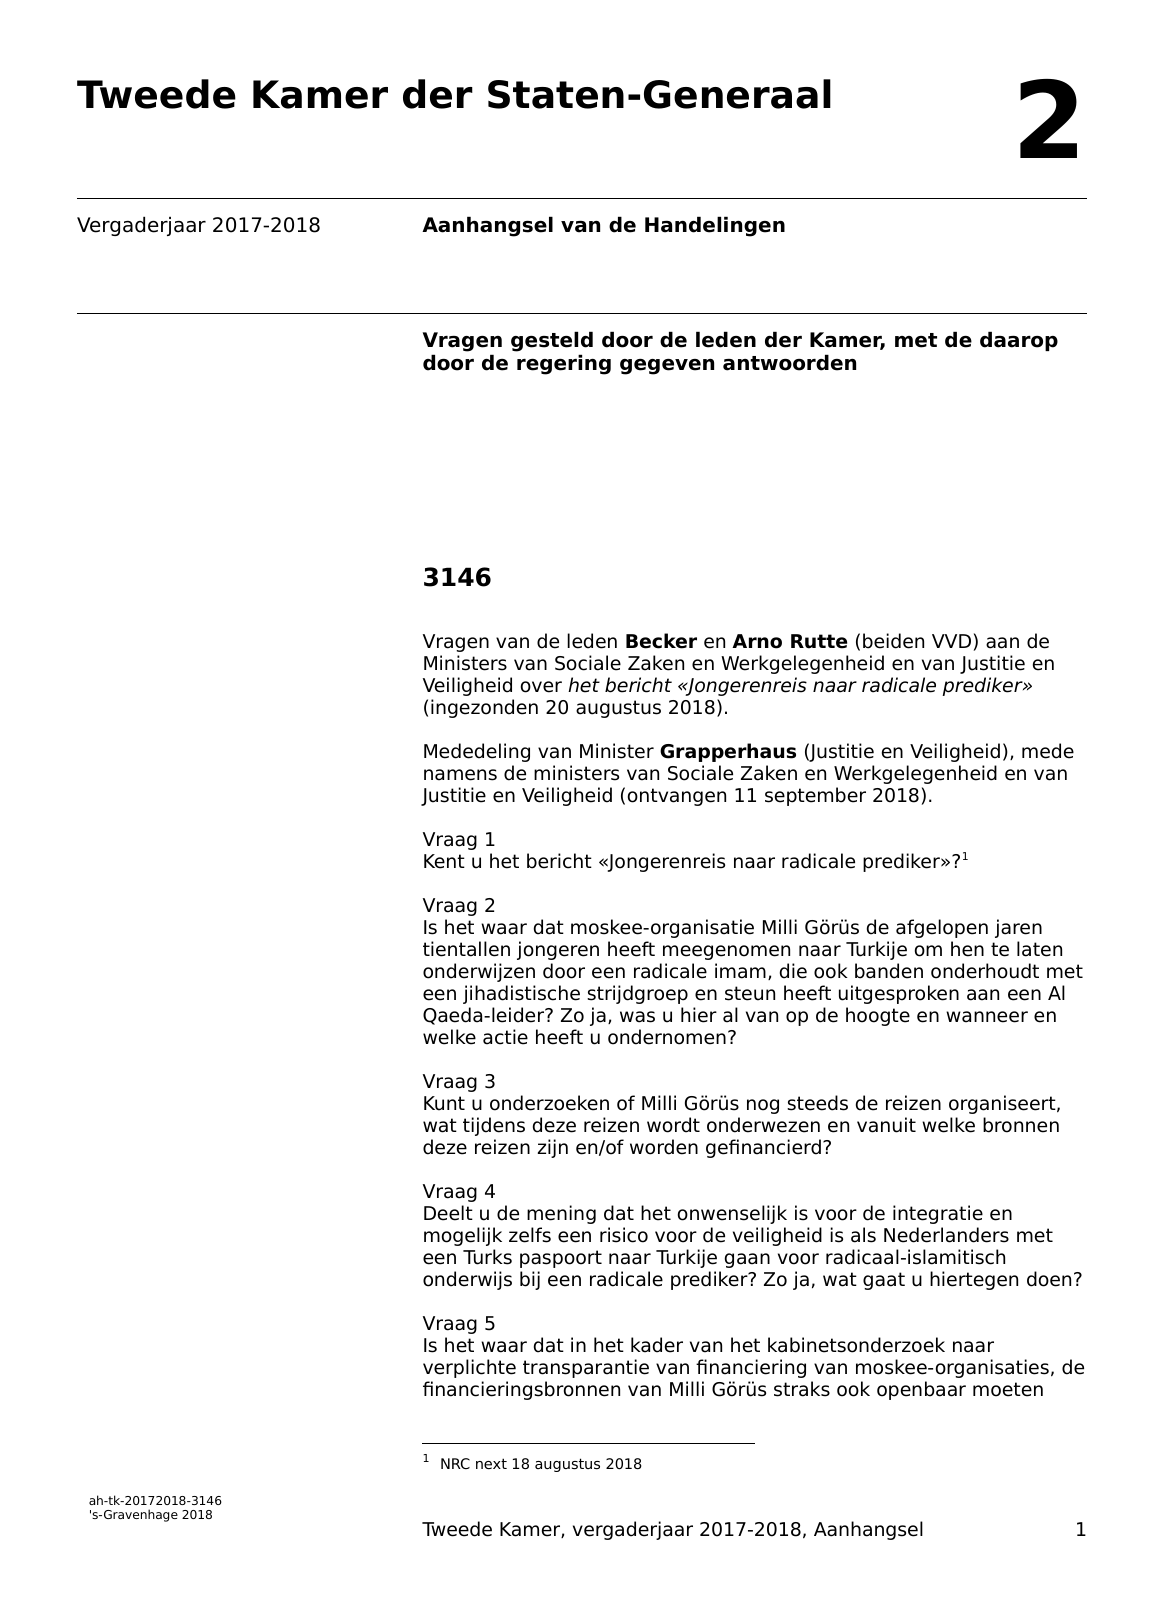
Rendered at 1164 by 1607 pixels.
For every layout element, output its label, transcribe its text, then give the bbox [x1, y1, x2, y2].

text Vragen van de leden Becker en Arno Rutte (beiden VVD) aan de Ministers van Sociale Zaken en Werkgelegenheid en van Justitie en Veiligheid over het bericht «Jongerenreis naar radicale prediker» (ingezonden 20 augustus 2018). [422, 631, 1087, 718]
text Vraag 1 [422, 829, 1087, 851]
table_header 2 [886, 59, 1087, 198]
text Kunt u onderzoeken of Milli Görüs nog steeds de reizen organiseert, wat tijdens deze reizen wordt onderwezen en vanuit welke bronnen deze reizen zijn en/of worden gefinancierd? [422, 1093, 1087, 1159]
text Vraag 5 [422, 1313, 1087, 1335]
text Is het waar dat in het kader van het kabinetsonderzoek naar verplichte transparantie van financiering van moskee-organisaties, de financieringsbronnen van Milli Görüs straks ook openbaar moeten [422, 1335, 1087, 1401]
text NRC next 18 augustus 2018 [422, 1452, 1087, 1474]
text Vraag 3 [422, 1071, 1087, 1093]
text Is het waar dat moskee-organisatie Milli Görüs de afgelopen jaren tientallen jongeren heeft meegenomen naar Turkije om hen te laten onderwijzen door een radicale imam, die ook banden onderhoudt met een jihadistische strijdgroep en steun heeft uitgesproken aan een Al Qaeda-leider? Zo ja, was u hier al van op de hoogte en wanneer en welke actie heeft u ondernomen? [422, 917, 1087, 1049]
text Kent u het bericht «Jongerenreis naar radicale prediker»? [422, 851, 1087, 873]
text 's-Gravenhage 2018 [88, 1508, 323, 1522]
text ah-tk-20172018-3146 [88, 1494, 323, 1508]
text Vraag 4 [422, 1181, 1087, 1203]
table_cell [77, 314, 422, 376]
text Deelt u de mening dat het onwenselijk is voor de integratie en mogelijk zelfs een risico voor de veiligheid is als Nederlanders met een Turks paspoort naar Turkije gaan voor radicaal-islamitisch onderwijs bij een radicale prediker? Zo ja, wat gaat u hiertegen doen? [422, 1203, 1087, 1291]
table_cell Aanhangsel van de Handelingen [422, 199, 1087, 313]
text Mededeling van Minister Grapperhaus (Justitie en Veiligheid), mede namens de ministers van Sociale Zaken en Werkgelegenheid en van Justitie en Veiligheid (ontvangen 11 september 2018). [422, 741, 1087, 807]
table_cell Vergaderjaar 2017-2018 [77, 199, 422, 313]
text Vraag 2 [422, 895, 1087, 917]
table_header Tweede Kamer der Staten-Generaal [77, 59, 886, 198]
table_cell Vragen gesteld door de leden der Kamer, met de daarop door de regering gegeven antwoorden [422, 314, 1087, 376]
text 3146 [422, 563, 1087, 592]
